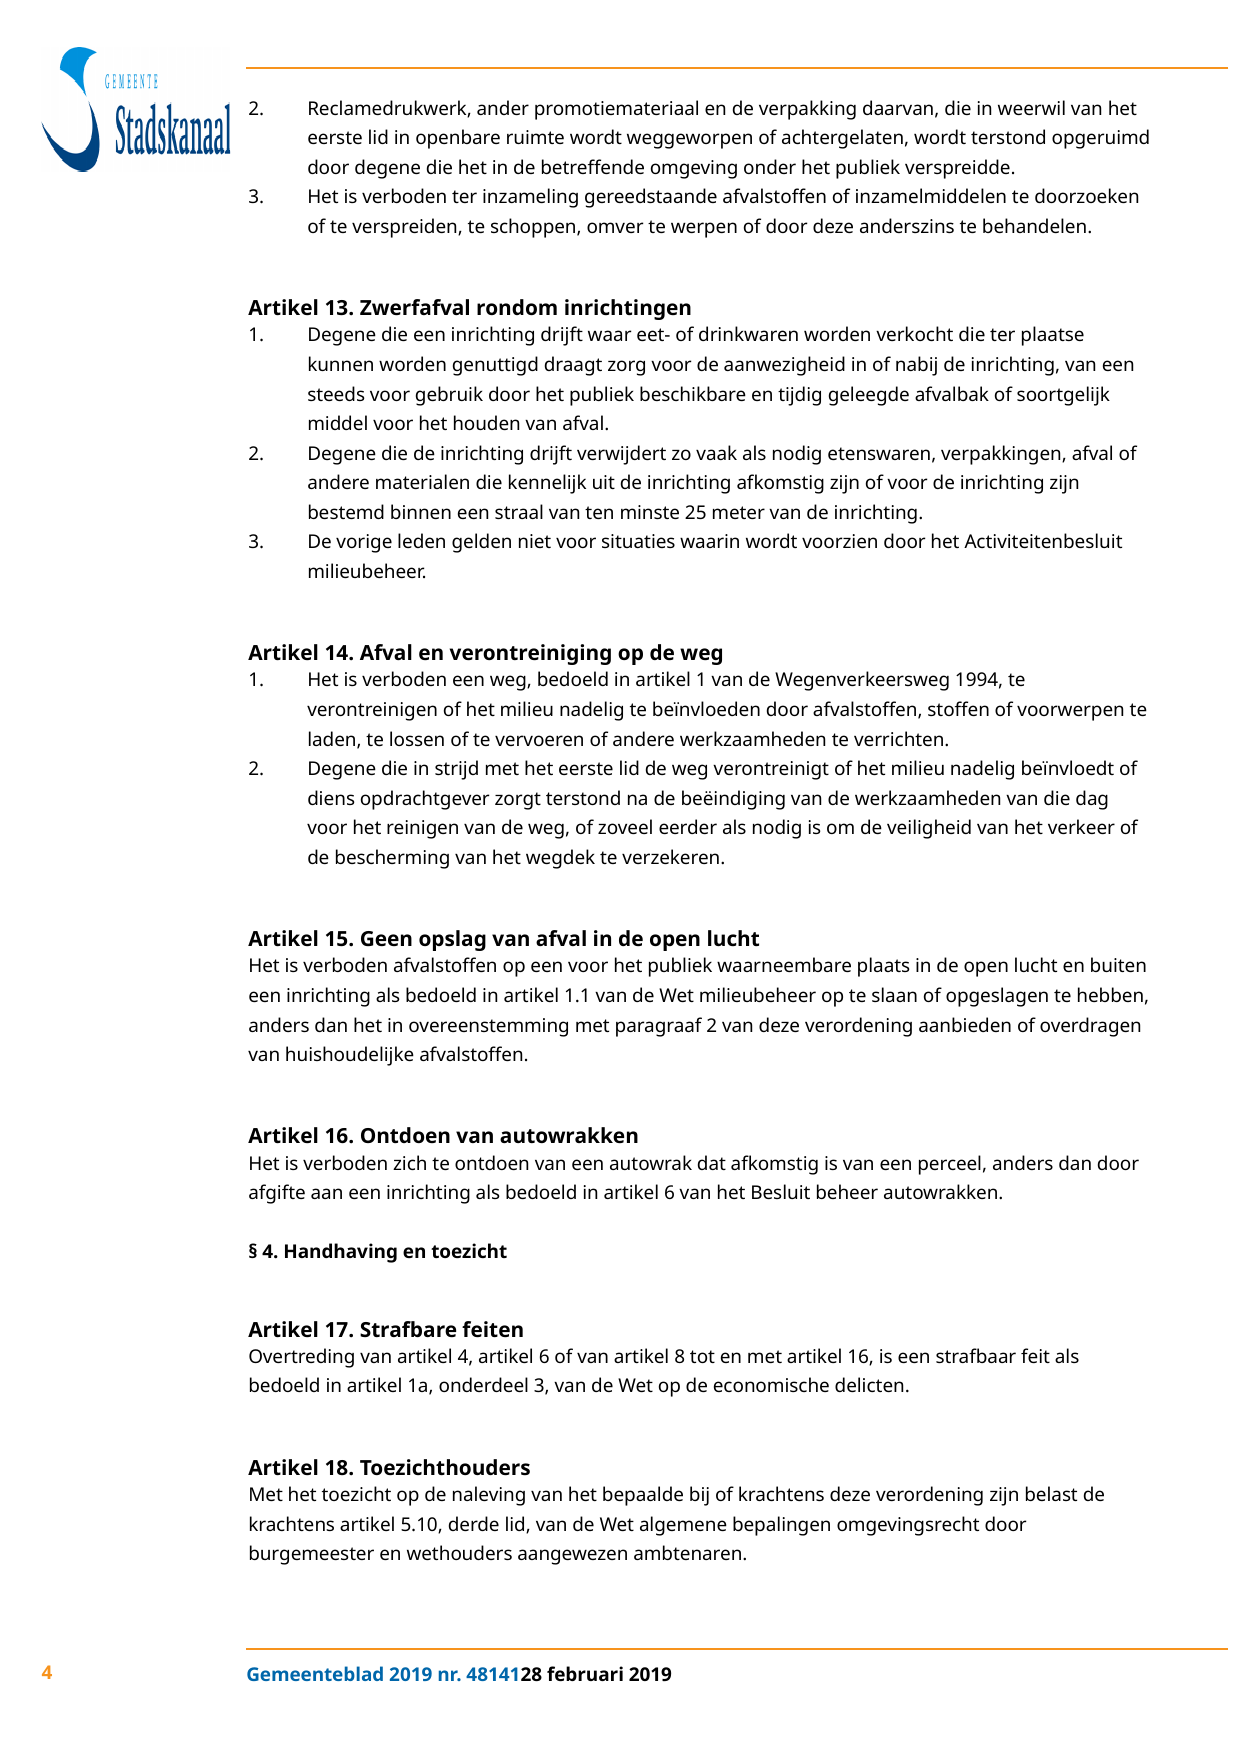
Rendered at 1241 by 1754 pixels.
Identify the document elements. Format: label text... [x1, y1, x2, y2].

text Artikel 16. Ontdoen van autowrakken [248, 1121, 1152, 1150]
text Met het toezicht op de naleving van het bepaalde bij of krachtens deze verordening zijn belast de krachtens artikel 5.10, derde lid, van de Wet algemene bepalingen omgevingsrecht door burgemeester en wethouders aangewezen ambtenaren. [248, 1481, 1152, 1566]
text Overtreding van artikel 4, artikel 6 of van artikel 8 tot en met artikel 16, is een strafbaar feit als bedoeld in artikel 1a, onderdeel 3, van de Wet op de economische delicten. [248, 1343, 1152, 1398]
text Artikel 18. Toezichthouders [248, 1453, 1152, 1481]
text § 4. Handhaving en toezicht [248, 1238, 1152, 1264]
text Artikel 14. Afval en verontreiniging op de weg [248, 638, 1152, 667]
list Reclamedrukwerk, ander promotiemateriaal en de verpakking daarvan, die in weerwil van het eerste lid in openbare ruimte wordt weggeworpen of achtergelaten, wordt terstond opgeruimd door degene die het in de betreffende omgeving onder het publiek verspreidde. [248, 95, 1152, 180]
text Artikel 17. Strafbare feiten [248, 1315, 1152, 1343]
list Degene die in strijd met het eerste lid de weg verontreinigt of het milieu nadelig beïnvloedt of diens opdrachtgever zorgt terstond na de beëindiging van de werkzaamheden van die dag voor het reinigen van de weg, of zoveel eerder als nodig is om de veiligheid van het verkeer of de bescherming van het wegdek te verzekeren. [248, 755, 1152, 870]
picture [41, 47, 231, 172]
text Het is verboden zich te ontdoen van een autowrak dat afkomstig is van een perceel, anders dan door afgifte aan een inrichting als bedoeld in artikel 6 van het Besluit beheer autowrakken. [248, 1150, 1152, 1205]
text Artikel 13. Zwerfafval rondom inrichtingen [248, 293, 1152, 322]
list De vorige leden gelden niet voor situaties waarin wordt voorzien door het Activiteitenbesluit milieubeheer. [248, 529, 1152, 584]
list Het is verboden een weg, bedoeld in artikel 1 van de Wegenverkeersweg 1994, te verontreinigen of het milieu nadelig te beïnvloeden door afvalstoffen, stoffen of voorwerpen te laden, te lossen of te vervoeren of andere werkzaamheden te verrichten. [248, 667, 1152, 752]
list Degene die de inrichting drijft verwijdert zo vaak als nodig etenswaren, verpakkingen, afval of andere materialen die kennelijk uit de inrichting afkomstig zijn of voor de inrichting zijn bestemd binnen een straal van ten minste 25 meter van de inrichting. [248, 440, 1152, 525]
text Artikel 15. Geen opslag van afval in de open lucht [248, 924, 1152, 953]
text Het is verboden afvalstoffen op een voor het publiek waarneembare plaats in de open lucht en buiten een inrichting als bedoeld in artikel 1.1 van de Wet milieubeheer op te slaan of opgeslagen te hebben, anders dan het in overeenstemming met paragraaf 2 van deze verordening aanbieden of overdragen van huishoudelijke afvalstoffen. [248, 953, 1152, 1067]
list Degene die een inrichting drijft waar eet- of drinkwaren worden verkocht die ter plaatse kunnen worden genuttigd draagt zorg voor de aanwezigheid in of nabij de inrichting, van een steeds voor gebruik door het publiek beschikbare en tijdig geleegde afvalbak of soortgelijk middel voor het houden van afval. [248, 322, 1152, 436]
list Het is verboden ter inzameling gereedstaande afvalstoffen of inzamelmiddelen te doorzoeken of te verspreiden, te schoppen, omver te werpen of door deze anderszins te behandelen. [248, 183, 1152, 239]
